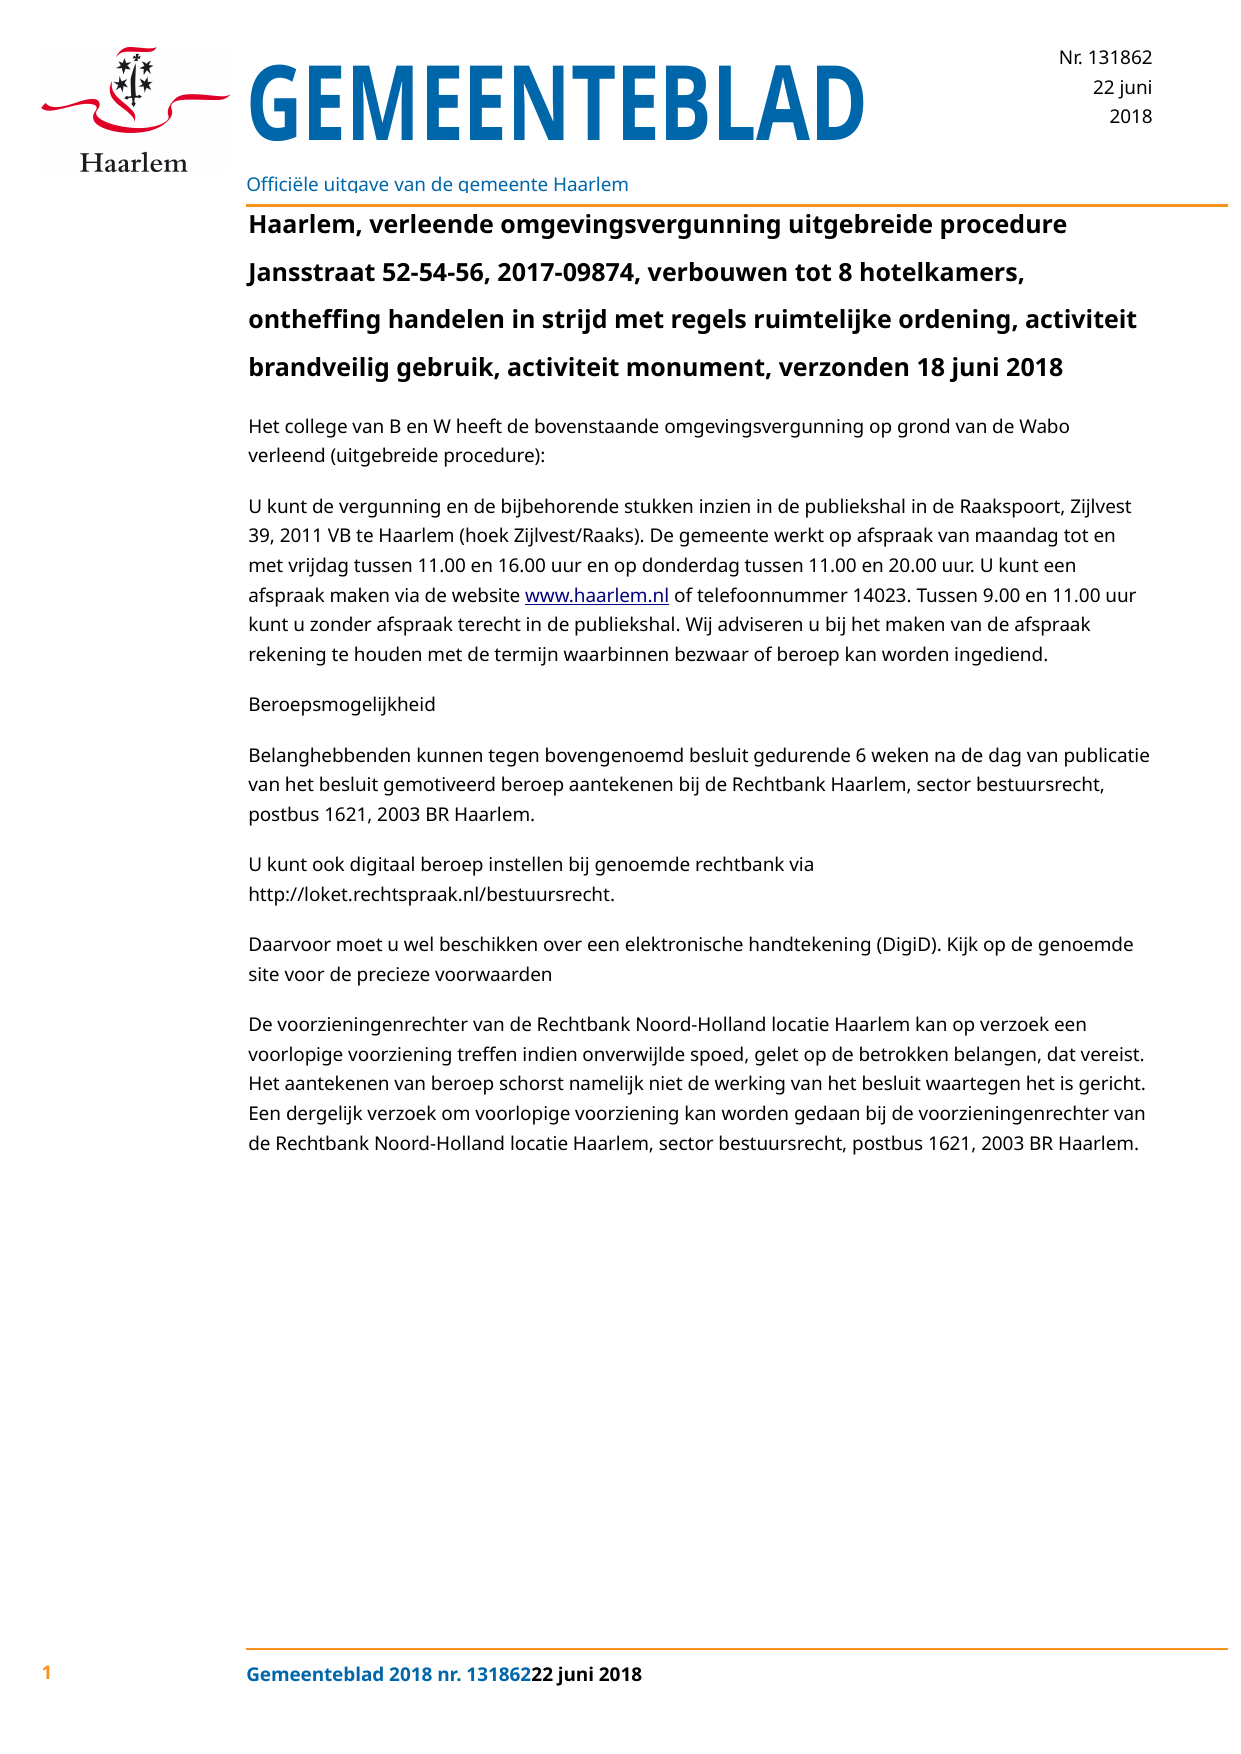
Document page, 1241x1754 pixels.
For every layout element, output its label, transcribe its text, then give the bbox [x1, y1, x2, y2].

text Haarlem, verleende omgevingsvergunning uitgebreide procedure Jansstraat 52-54-56, 2017-09874, verbouwen tot 8 hotelkamers, ontheffing handelen in strijd met regels ruimtelijke ordening, activiteit brandveilig gebruik, activiteit monument, verzonden 18 juni 2018 [248, 207, 1152, 384]
text Het college van B en W heeft de bovenstaande omgevingsvergunning op grond van de Wabo verleend (uitgebreide procedure): [248, 413, 1152, 468]
text De voorzieningenrechter van de Rechtbank Noord-Holland locatie Haarlem kan op verzoek een voorlopige voorziening treffen indien onverwijlde spoed, gelet op de betrokken belangen, dat vereist. Het aantekenen van beroep schorst namelijk niet de werking van het besluit waartegen het is gericht. Een dergelijk verzoek om voorlopige voorziening kan worden gedaan bij de voorzieningenrechter van de Rechtbank Noord-Holland locatie Haarlem, sector bestuursrecht, postbus 1621, 2003 BR Haarlem. [248, 1011, 1152, 1156]
text Beroepsmogelijkheid [248, 691, 1152, 717]
picture [41, 47, 231, 172]
text U kunt ook digitaal beroep instellen bij genoemde rechtbank via http://loket.rechtspraak.nl/bestuursrecht. [248, 851, 1152, 907]
text Belanghebbenden kunnen tegen bovengenoemd besluit gedurende 6 weken na de dag van publicatie van het besluit gemotiveerd beroep aantekenen bij de Rechtbank Haarlem, sector bestuursrecht, postbus 1621, 2003 BR Haarlem. [248, 742, 1152, 827]
text Daarvoor moet u wel beschikken over een elektronische handtekening (DigiD). Kijk op de genoemde site voor de precieze voorwaarden [248, 931, 1152, 987]
text U kunt de vergunning en de bijbehorende stukken inzien in de publiekshal in de Raakspoort, Zijlvest 39, 2011 VB te Haarlem (hoek Zijlvest/Raaks). De gemeente werkt op afspraak van maandag tot en met vrijdag tussen 11.00 en 16.00 uur en op donderdag tussen 11.00 en 20.00 uur. U kunt een afspraak maken via de website www.haarlem.nl of telefoonnummer 14023. Tussen 9.00 en 11.00 uur kunt u zonder afspraak terecht in de publiekshal. Wij adviseren u bij het maken van de afspraak rekening te houden met de termijn waarbinnen bezwaar of beroep kan worden ingediend. [248, 493, 1152, 667]
